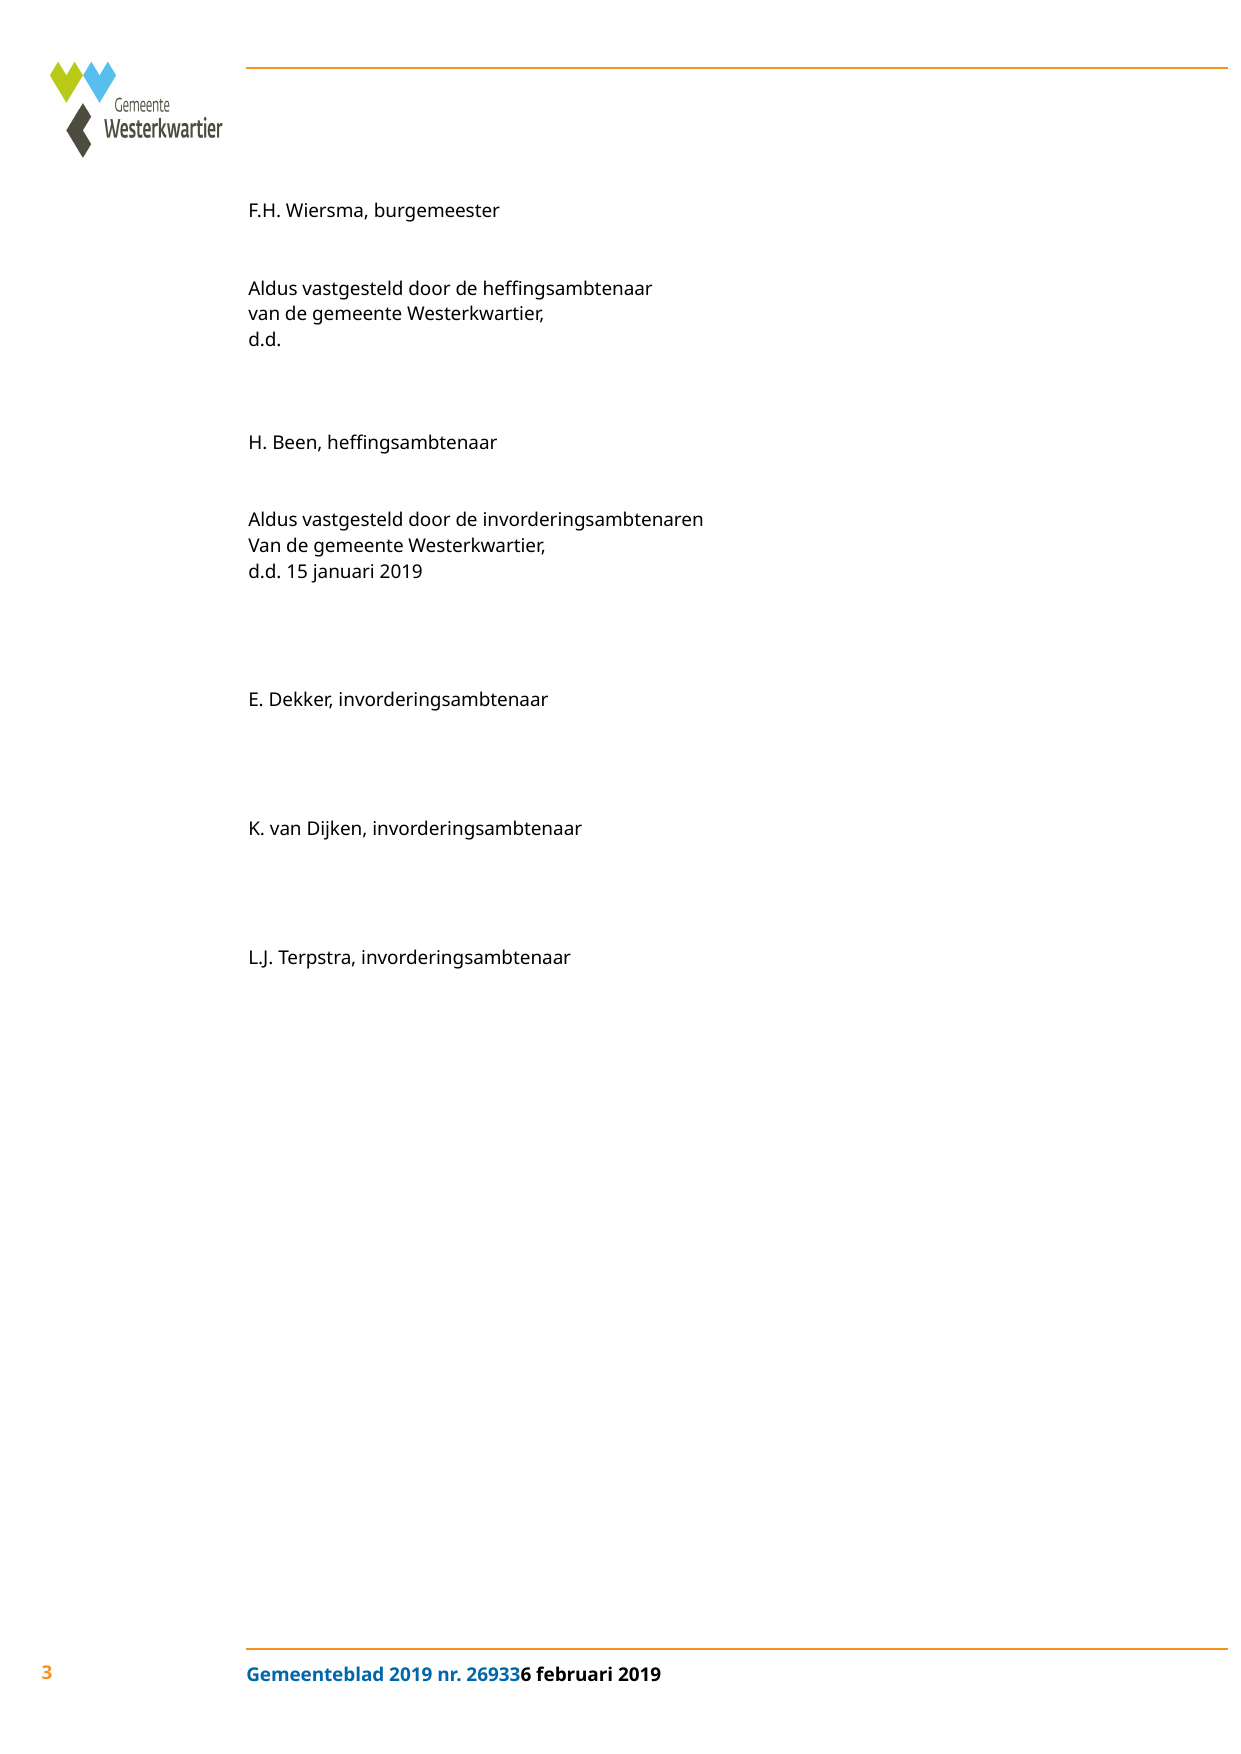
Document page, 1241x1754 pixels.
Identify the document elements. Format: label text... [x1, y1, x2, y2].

text Aldus vastgesteld door de heffingsambtenaar [248, 275, 1152, 301]
text L.J. Terpstra, invorderingsambtenaar [248, 944, 1152, 969]
text E. Dekker, invorderingsambtenaar [248, 687, 1152, 712]
text K. van Dijken, invorderingsambtenaar [248, 815, 1152, 841]
text H. Been, heffingsambtenaar [248, 429, 1152, 455]
text van de gemeente Westerkwartier, [248, 301, 1152, 326]
picture [41, 47, 231, 172]
text Aldus vastgesteld door de invorderingsambtenaren [248, 506, 1152, 532]
text Van de gemeente Westerkwartier, [248, 532, 1152, 558]
text F.H. Wiersma, burgemeester [248, 198, 1152, 223]
text d.d. 15 januari 2019 [248, 558, 1152, 584]
text d.d. [248, 326, 1152, 352]
